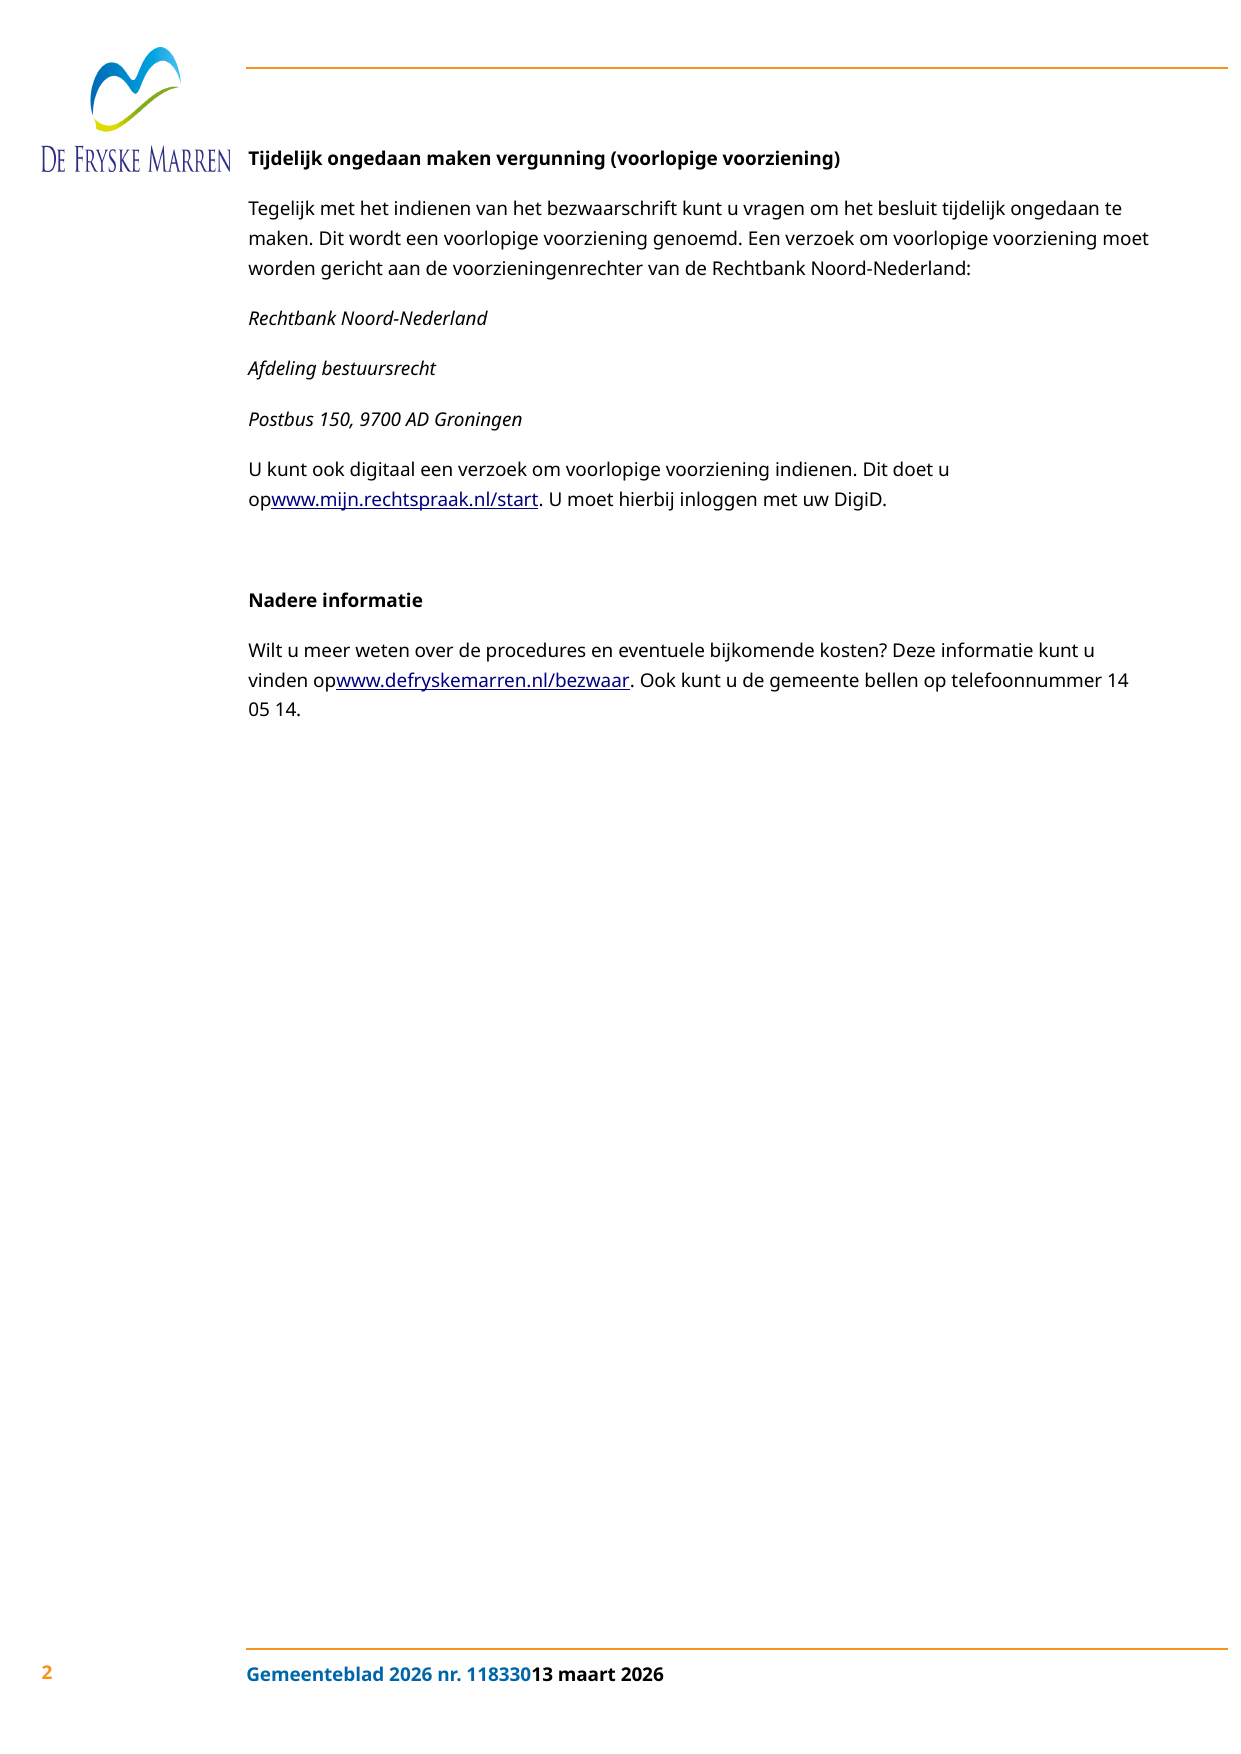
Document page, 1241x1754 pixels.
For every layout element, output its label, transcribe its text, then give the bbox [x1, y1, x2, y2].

text Rechtbank Noord-Nederland [248, 305, 1152, 331]
text Afdeling bestuursrecht [248, 356, 1152, 381]
text Wilt u meer weten over de procedures en eventuele bijkomende kosten? Deze informatie kunt u vinden opwww.defryskemarren.nl/bezwaar. Ook kunt u de gemeente bellen op telefoonnummer 14 05 14. [248, 637, 1152, 722]
picture [41, 47, 231, 172]
text U kunt ook digitaal een verzoek om voorlopige voorziening indienen. Dit doet u opwww.mijn.rechtspraak.nl/start. U moet hierbij inloggen met uw DigiD. [248, 456, 1152, 512]
text Tijdelijk ongedaan maken vergunning (voorlopige voorziening) [248, 145, 1152, 171]
text Tegelijk met het indienen van het bezwaarschrift kunt u vragen om het besluit tijdelijk ongedaan te maken. Dit wordt een voorlopige voorziening genoemd. Een verzoek om voorlopige voorziening moet worden gericht aan de voorzieningenrechter van de Rechtbank Noord-Nederland: [248, 196, 1152, 281]
text Postbus 150, 9700 AD Groningen [248, 406, 1152, 432]
text Nadere informatie [248, 587, 1152, 613]
